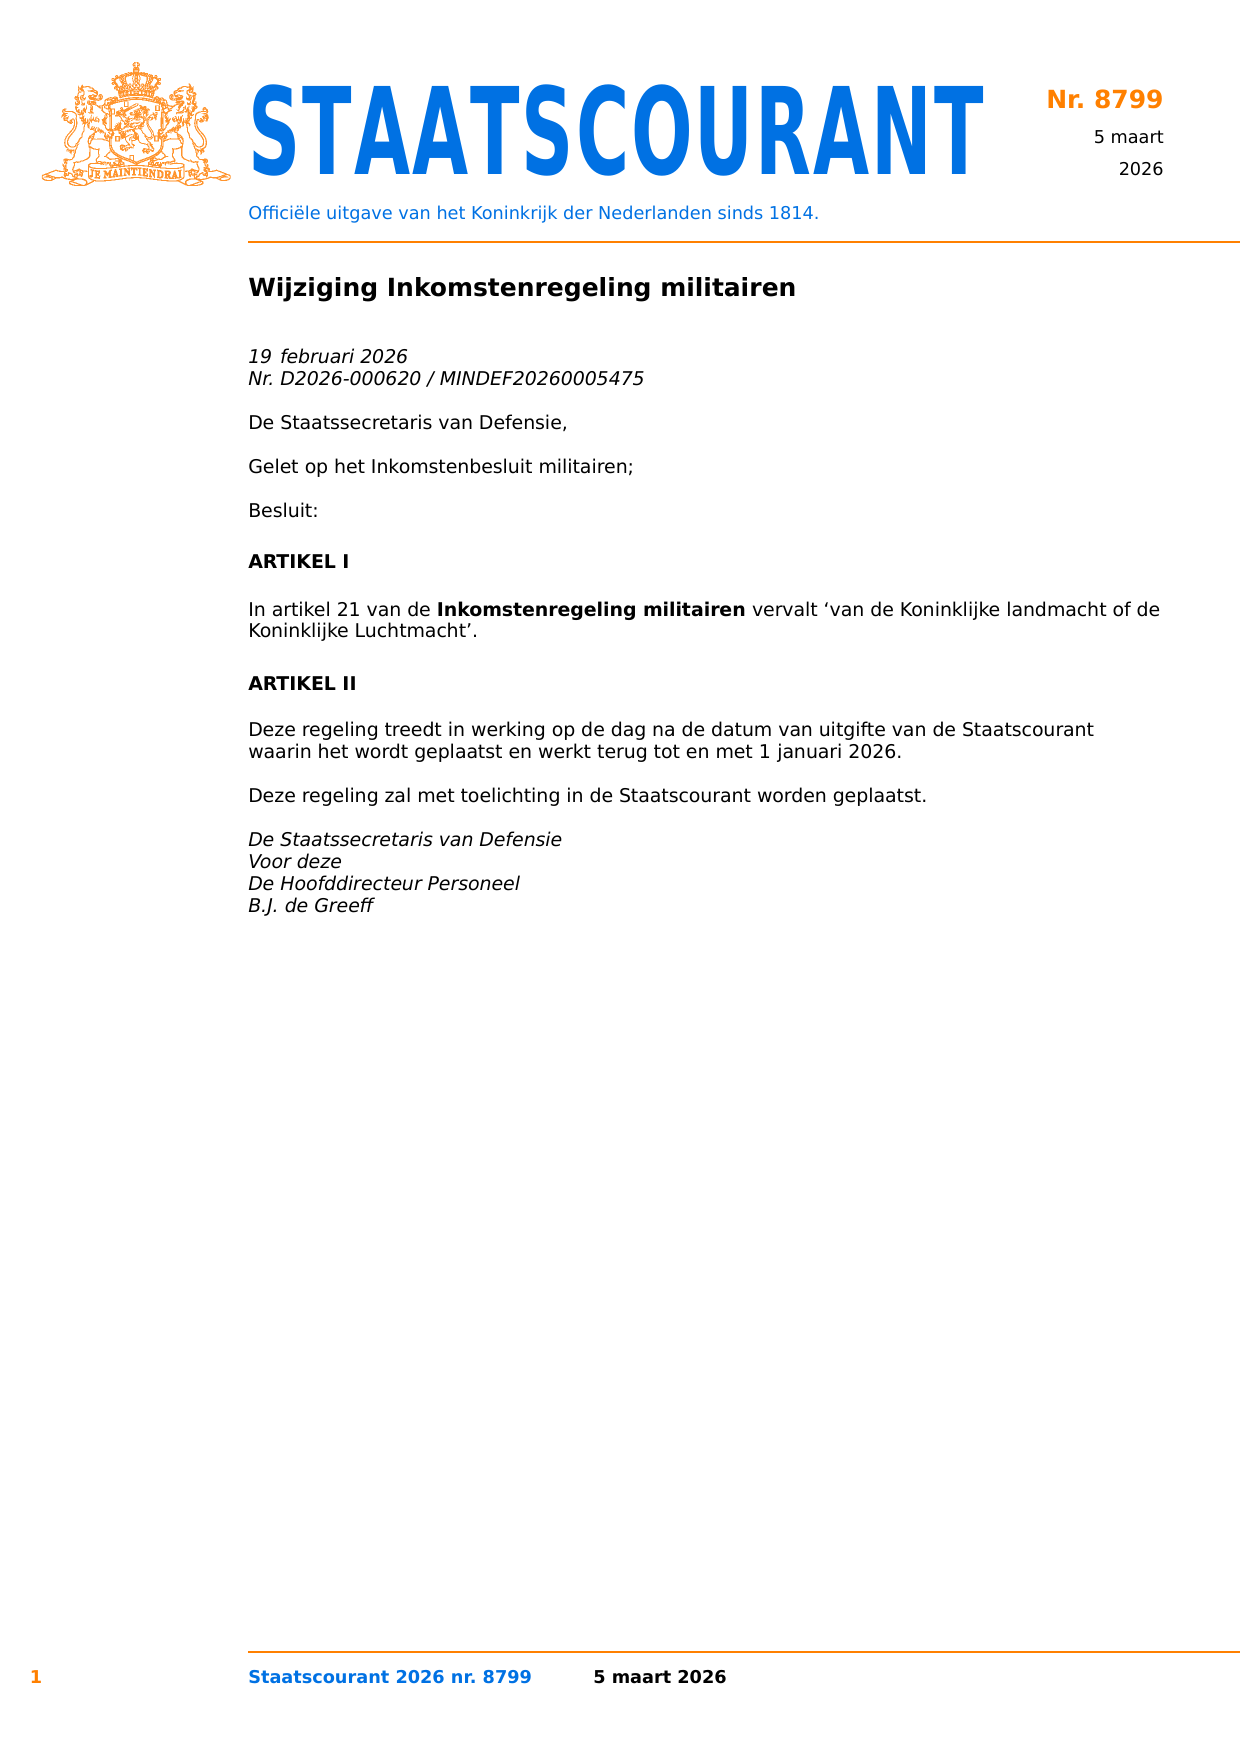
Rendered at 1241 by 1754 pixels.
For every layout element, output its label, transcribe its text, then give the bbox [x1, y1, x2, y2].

text Deze regeling treedt in werking op de dag na de datum van uitgifte van de Staatscourant waarin het wordt geplaatst en werkt terug tot en met 1 januari 2026. [248, 719, 1163, 763]
text Nr. D2026-000620 / MINDEF20260005475 [248, 368, 1163, 390]
subtitle ARTIKEL I [248, 551, 1163, 573]
text Gelet op het Inkomstenbesluit militairen; [248, 456, 1163, 478]
subtitle Wijziging Inkomstenregeling militairen [248, 273, 1163, 302]
text In artikel 21 van de Inkomstenregeling militairen vervalt ‘van de Koninklijke landmacht of de Koninklijke Luchtmacht’. [248, 598, 1163, 642]
table_header STAATSCOURANT [248, 62, 998, 203]
table_cell 2026 [998, 153, 1240, 203]
text 19 februari 2026 [248, 346, 1163, 368]
table_cell Officiële uitgave van het Koninkrijk der Nederlanden sinds 1814. [248, 203, 1240, 241]
table_cell 5 maart [998, 121, 1240, 153]
table_header [25, 62, 248, 241]
text De Staatssecretaris van Defensie Voor deze De Hoofddirecteur Personeel B.J. de Greeff [248, 829, 1163, 917]
text Deze regeling zal met toelichting in de Staatscourant worden geplaatst. [248, 785, 1163, 807]
text De Staatssecretaris van Defensie, [248, 412, 1163, 434]
text Besluit: [248, 499, 1163, 521]
subtitle ARTIKEL II [248, 672, 1163, 694]
table_header Nr. 8799 [998, 62, 1240, 121]
picture [41, 62, 231, 186]
